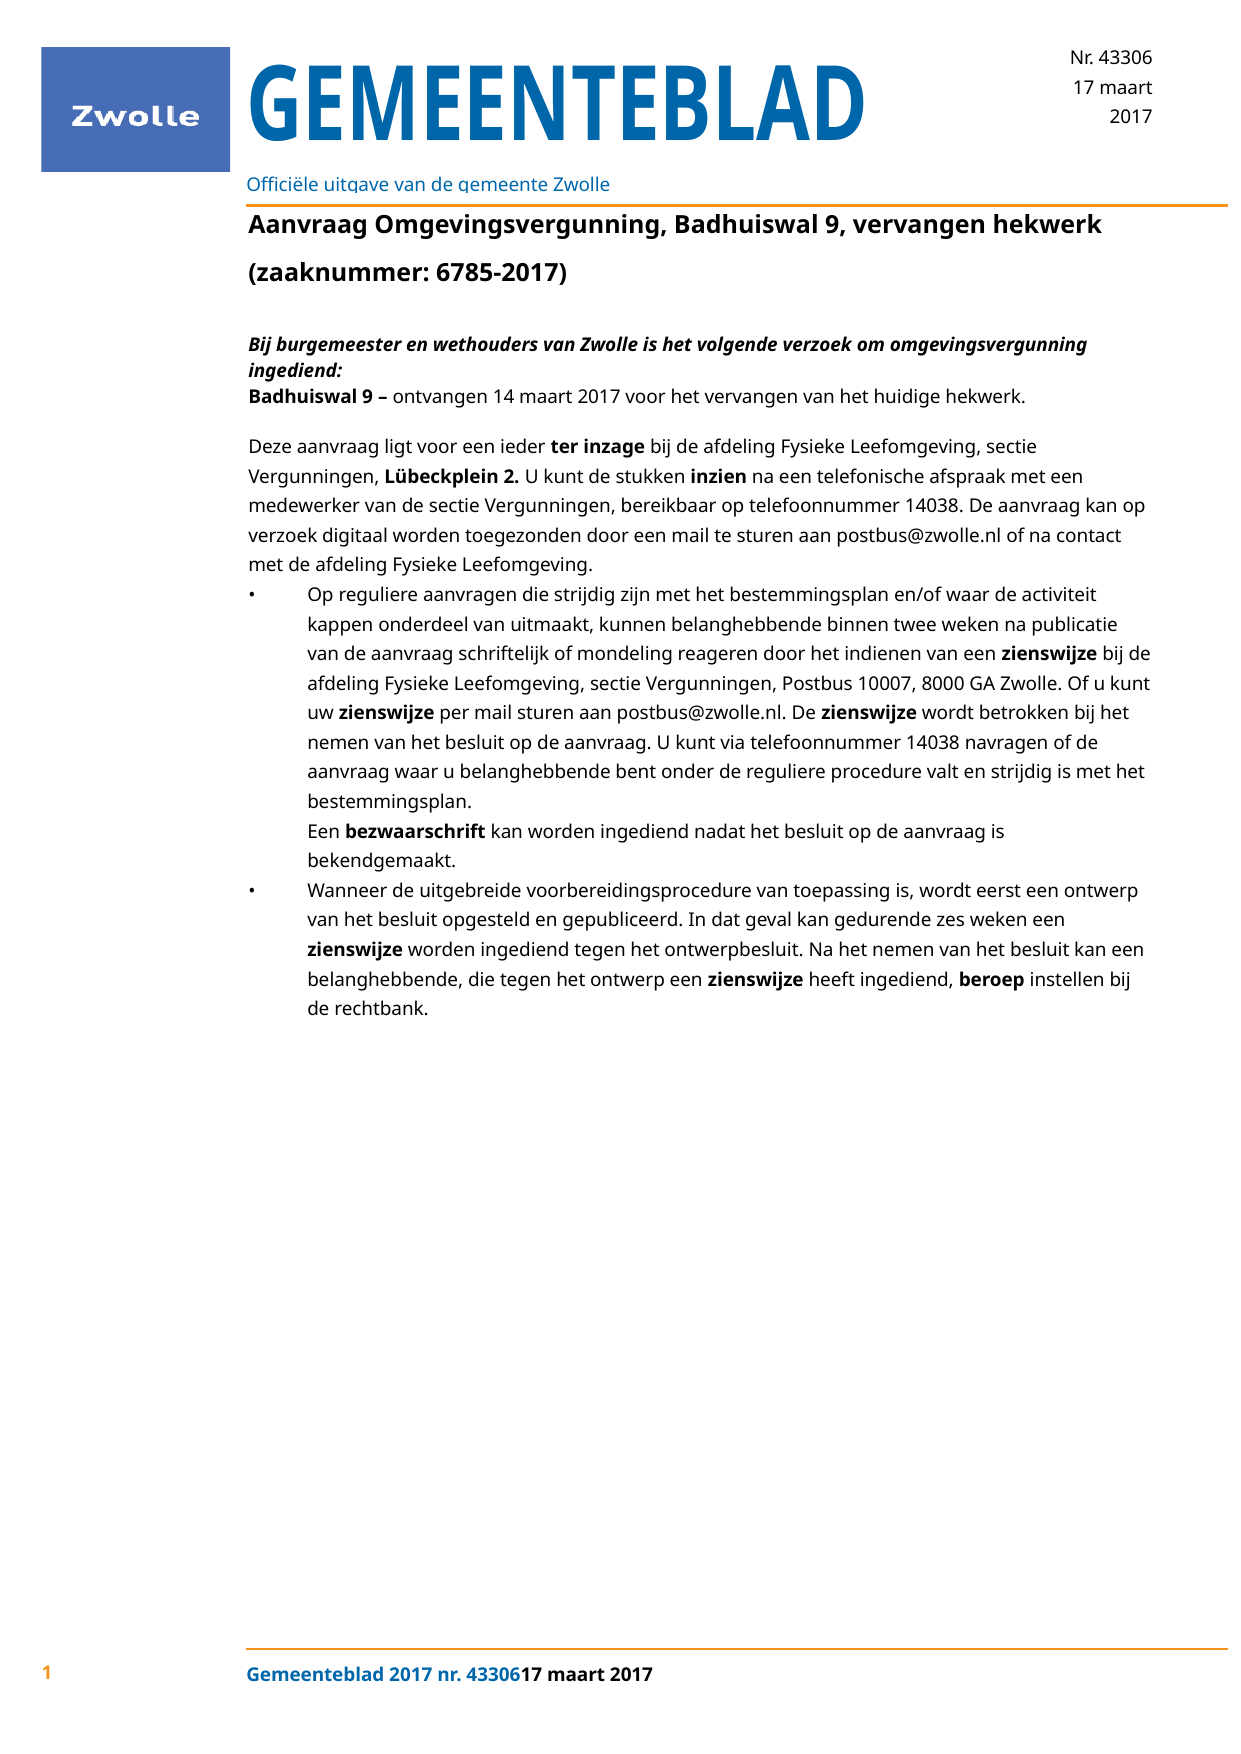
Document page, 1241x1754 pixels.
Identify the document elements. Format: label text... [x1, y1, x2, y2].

text Deze aanvraag ligt voor een ieder ter inzage bij de afdeling Fysieke Leefomgeving, sectie Vergunningen, Lübeckplein 2. U kunt de stukken inzien na een telefonische afspraak met een medewerker van de sectie Vergunningen, bereikbaar op telefoonnummer 14038. De aanvraag kan op verzoek digitaal worden toegezonden door een mail te sturen aan postbus@zwolle.nl of na contact met de afdeling Fysieke Leefomgeving. [248, 433, 1152, 577]
list Een bezwaarschrift kan worden ingediend nadat het besluit op de aanvraag is bekendgemaakt. [248, 818, 1152, 873]
list Wanneer de uitgebreide voorbereidingsprocedure van toepassing is, wordt eerst een ontwerp van het besluit opgesteld en gepubliceerd. In dat geval kan gedurende zes weken een zienswijze worden ingediend tegen het ontwerpbesluit. Na het nemen van het besluit kan een belanghebbende, die tegen het ontwerp een zienswijze heeft ingediend, beroep instellen bij de rechtbank. [248, 877, 1152, 1021]
text Aanvraag Omgevingsvergunning, Badhuiswal 9, vervangen hekwerk (zaaknummer: 6785-2017) [248, 207, 1152, 288]
picture [41, 47, 231, 172]
list Op reguliere aanvragen die strijdig zijn met het bestemmingsplan en/of waar de activiteit kappen onderdeel van uitmaakt, kunnen belanghebbende binnen twee weken na publicatie van de aanvraag schriftelijk of mondeling reageren door het indienen van een zienswijze bij de afdeling Fysieke Leefomgeving, sectie Vergunningen, Postbus 10007, 8000 GA Zwolle. Of u kunt uw zienswijze per mail sturen aan postbus@zwolle.nl. De zienswijze wordt betrokken bij het nemen van het besluit op de aanvraag. U kunt via telefoonnummer 14038 navragen of de aanvraag waar u belanghebbende bent onder de reguliere procedure valt en strijdig is met het bestemmingsplan. [248, 581, 1152, 814]
text Badhuiswal 9 – ontvangen 14 maart 2017 voor het vervangen van het huidige hekwerk. [248, 383, 1152, 409]
text Bij burgemeester en wethouders van Zwolle is het volgende verzoek om omgevingsvergunning ingediend: [248, 331, 1152, 383]
